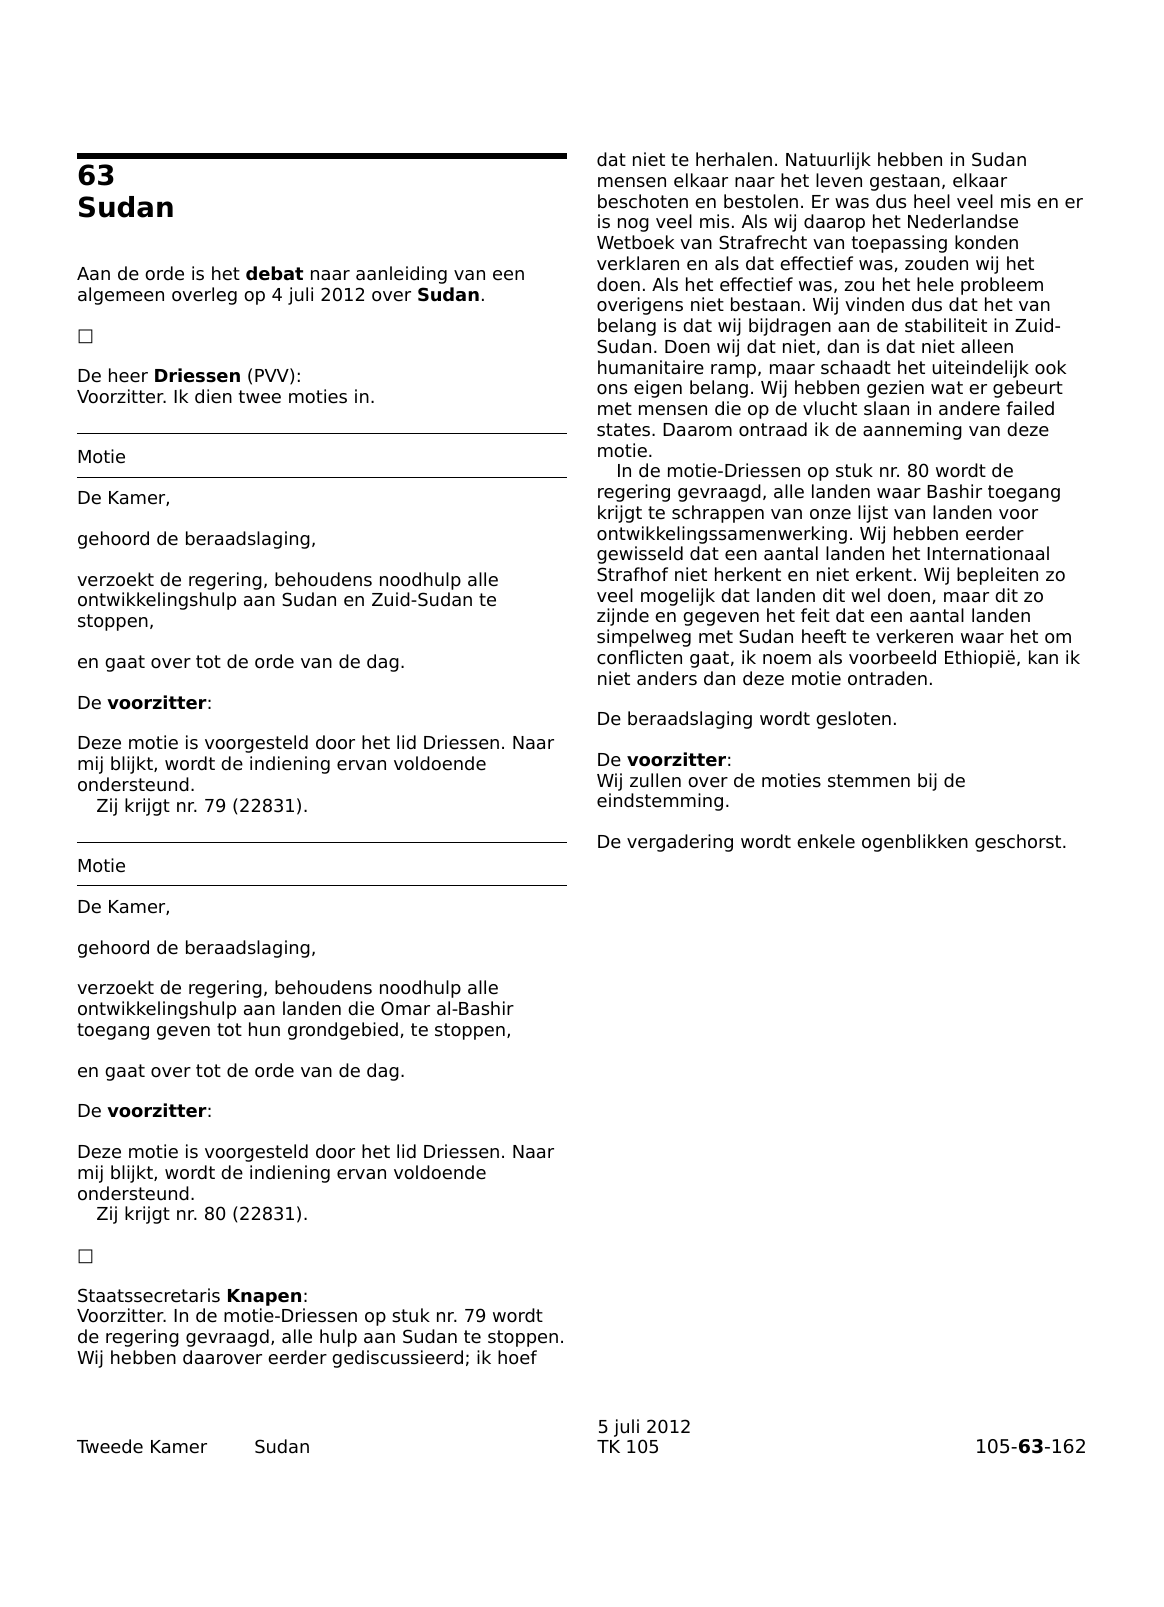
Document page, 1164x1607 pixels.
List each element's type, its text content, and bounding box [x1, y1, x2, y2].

text verzoekt de regering, behoudens noodhulp alle ontwikkelingshulp aan landen die Omar al-Bashir toegang geven tot hun grondgebied, te stoppen, [77, 978, 567, 1040]
text Staatssecretaris Knapen: [77, 1286, 567, 1306]
text gehoord de beraadslaging, [77, 937, 567, 958]
text De voorzitter: [596, 750, 1087, 771]
text Deze motie is voorgesteld door het lid Driessen. Naar mij blijkt, wordt de indiening ervan voldoende ondersteund. [77, 1142, 567, 1204]
text gehoord de beraadslaging, [77, 529, 567, 549]
text Motie [77, 447, 567, 468]
text De voorzitter: [77, 692, 567, 713]
text Zij krijgt nr. 80 (22831). [77, 1204, 567, 1225]
text De voorzitter: [77, 1101, 567, 1122]
text Deze motie is voorgesteld door het lid Driessen. Naar mij blijkt, wordt de indiening ervan voldoende ondersteund. [77, 733, 567, 795]
title 63 Sudan [77, 159, 567, 224]
text Zij krijgt nr. 79 (22831). [77, 795, 567, 816]
text In de motie-Driessen op stuk nr. 80 wordt de regering gevraagd, alle landen waar Bashir toegang krijgt te schrappen van onze lijst van landen voor ontwikkelingssamenwerking. Wij hebben eerder gewisseld dat een aantal landen het Internationaal Strafhof niet herkent en niet erkent. Wij bepleiten zo veel mogelijk dat landen dit wel doen, maar dit zo zijnde en gegeven het feit dat een aantal landen simpelweg met Sudan heeft te verkeren waar het om conflicten gaat, ik noem als voorbeeld Ethiopië, kan ik niet anders dan deze motie ontraden. [596, 461, 1087, 689]
text □ [77, 325, 567, 346]
text De Kamer, [77, 488, 567, 509]
text De Kamer, [77, 897, 567, 917]
text De beraadslaging wordt gesloten. [596, 709, 1087, 730]
text dat niet te herhalen. Natuurlijk hebben in Sudan mensen elkaar naar het leven gestaan, elkaar beschoten en bestolen. Er was dus heel veel mis en er is nog veel mis. Als wij daarop het Nederlandse Wetboek van Strafrecht van toepassing konden verklaren en als dat effectief was, zouden wij het doen. Als het effectief was, zou het hele probleem overigens niet bestaan. Wij vinden dus dat het van belang is dat wij bijdragen aan de stabiliteit in Zuid-Sudan. Doen wij dat niet, dan is dat niet alleen humanitaire ramp, maar schaadt het uiteindelijk ook ons eigen belang. Wij hebben gezien wat er gebeurt met mensen die op de vlucht slaan in andere failed states. Daarom ontraad ik de aanneming van deze motie. [596, 150, 1087, 461]
text en gaat over tot de orde van de dag. [77, 1060, 567, 1081]
text verzoekt de regering, behoudens noodhulp alle ontwikkelingshulp aan Sudan en Zuid-Sudan te stoppen, [77, 569, 567, 632]
text en gaat over tot de orde van de dag. [77, 652, 567, 672]
text De heer Driessen (PVV): [77, 366, 567, 387]
text Motie [77, 856, 567, 877]
text Voorzitter. Ik dien twee moties in. [77, 387, 567, 407]
text Wij zullen over de moties stemmen bij de eindstemming. [596, 771, 1087, 812]
text Aan de orde is het debat naar aanleiding van een algemeen overleg op 4 juli 2012 over Sudan. [77, 264, 567, 305]
text De vergadering wordt enkele ogenblikken geschorst. [596, 832, 1087, 853]
text Voorzitter. In de motie-Driessen op stuk nr. 79 wordt de regering gevraagd, alle hulp aan Sudan te stoppen. Wij hebben daarover eerder gediscussieerd; ik hoef [77, 1306, 567, 1368]
text □ [77, 1245, 567, 1266]
